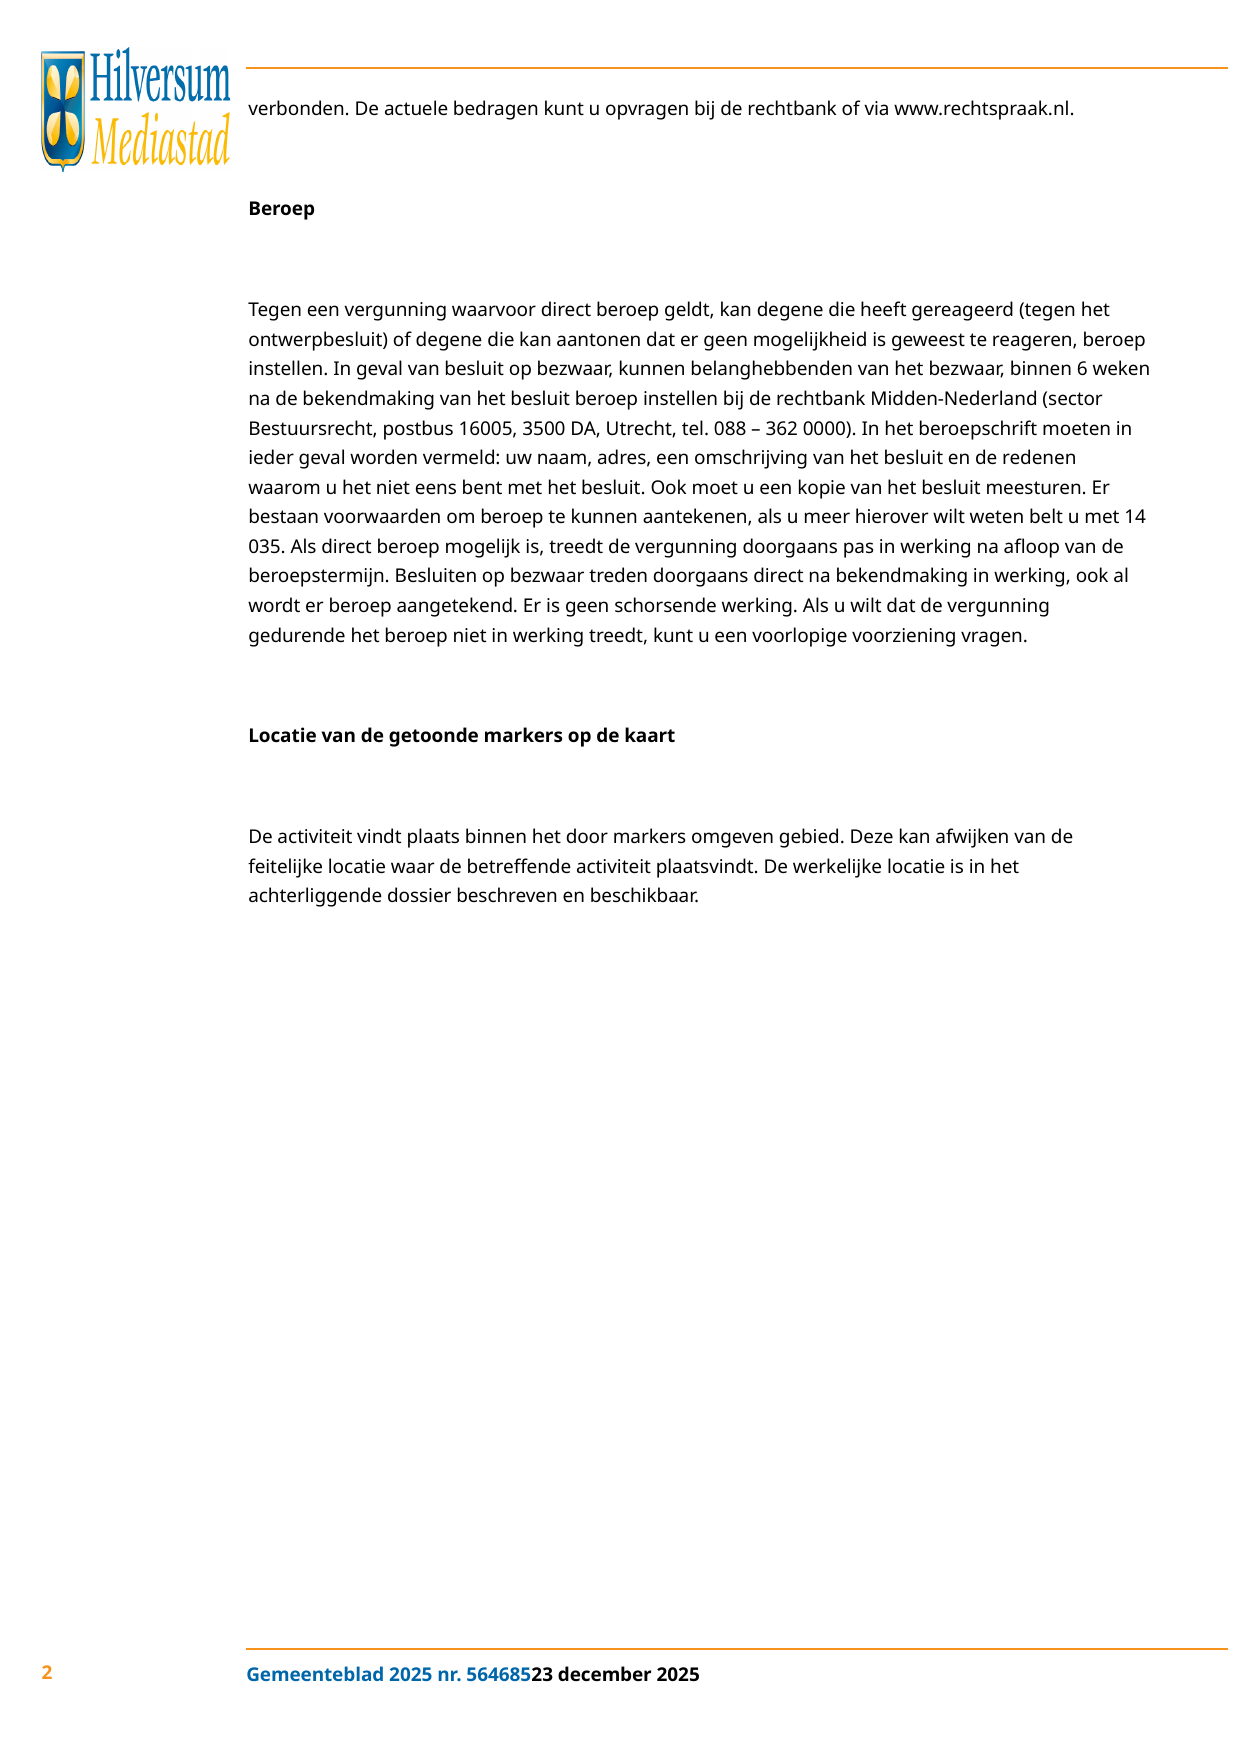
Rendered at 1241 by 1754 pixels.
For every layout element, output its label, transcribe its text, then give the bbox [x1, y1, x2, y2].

text Tegen een vergunning waarvoor direct beroep geldt, kan degene die heeft gereageerd (tegen het ontwerpbesluit) of degene die kan aantonen dat er geen mogelijkheid is geweest te reageren, beroep instellen. In geval van besluit op bezwaar, kunnen belanghebbenden van het bezwaar, binnen 6 weken na de bekendmaking van het besluit beroep instellen bij de rechtbank Midden-Nederland (sector Bestuursrecht, postbus 16005, 3500 DA, Utrecht, tel. 088 – 362 0000). In het beroepschrift moeten in ieder geval worden vermeld: uw naam, adres, een omschrijving van het besluit en de redenen waarom u het niet eens bent met het besluit. Ook moet u een kopie van het besluit meesturen. Er bestaan voorwaarden om beroep te kunnen aantekenen, als u meer hierover wilt weten belt u met 14 035. Als direct beroep mogelijk is, treedt de vergunning doorgaans pas in werking na afloop van de beroepstermijn. Besluiten op bezwaar treden doorgaans direct na bekendmaking in werking, ook al wordt er beroep aangetekend. Er is geen schorsende werking. Als u wilt dat de vergunning gedurende het beroep niet in werking treedt, kunt u een voorlopige voorziening vragen. [248, 296, 1152, 648]
text verbonden. De actuele bedragen kunt u opvragen bij de rechtbank of via www.rechtspraak.nl. [248, 95, 1152, 121]
text Locatie van de getoonde markers op de kaart [248, 723, 1152, 748]
text De activiteit vindt plaats binnen het door markers omgeven gebied. Deze kan afwijken van de feitelijke locatie waar de betreffende activiteit plaatsvindt. De werkelijke locatie is in het achterliggende dossier beschreven en beschikbaar. [248, 823, 1152, 908]
text Beroep [248, 196, 1152, 221]
picture [41, 47, 231, 172]
